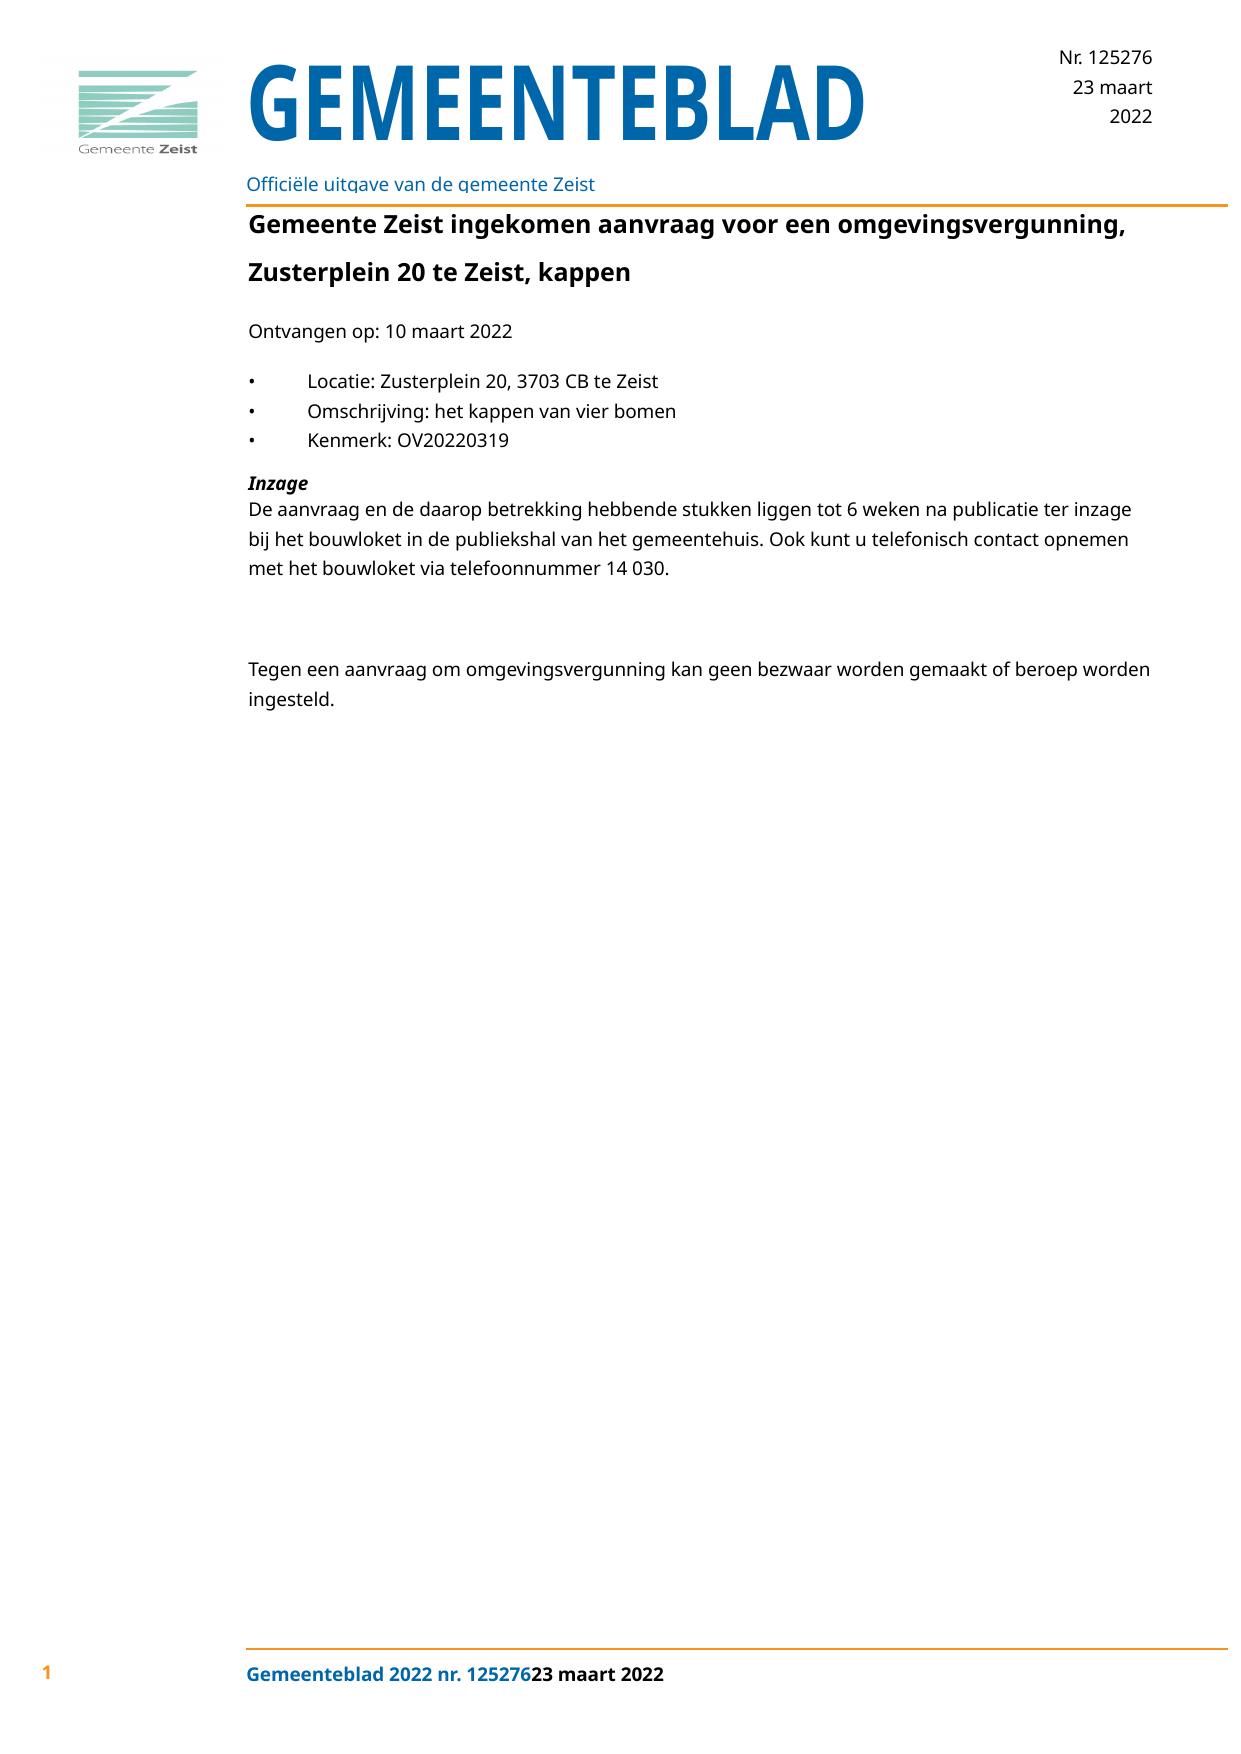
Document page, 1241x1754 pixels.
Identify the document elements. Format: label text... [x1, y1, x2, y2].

text Ontvangen op: 10 maart 2022 [248, 318, 1152, 344]
list Locatie: Zusterplein 20, 3703 CB te Zeist [248, 368, 1152, 394]
text Inzage [248, 471, 1152, 496]
text De aanvraag en de daarop betrekking hebbende stukken liggen tot 6 weken na publicatie ter inzage bij het bouwloket in de publiekshal van het gemeentehuis. Ook kunt u telefonisch contact opnemen met het bouwloket via telefoonnummer 14 030. [248, 496, 1152, 581]
text Tegen een aanvraag om omgevingsvergunning kan geen bezwaar worden gemaakt of beroep worden ingesteld. [248, 656, 1152, 712]
list Kenmerk: OV20220319 [248, 427, 1152, 453]
list Omschrijving: het kappen van vier bomen [248, 398, 1152, 424]
picture [41, 47, 231, 172]
text Gemeente Zeist ingekomen aanvraag voor een omgevingsvergunning, Zusterplein 20 te Zeist, kappen [248, 207, 1152, 288]
